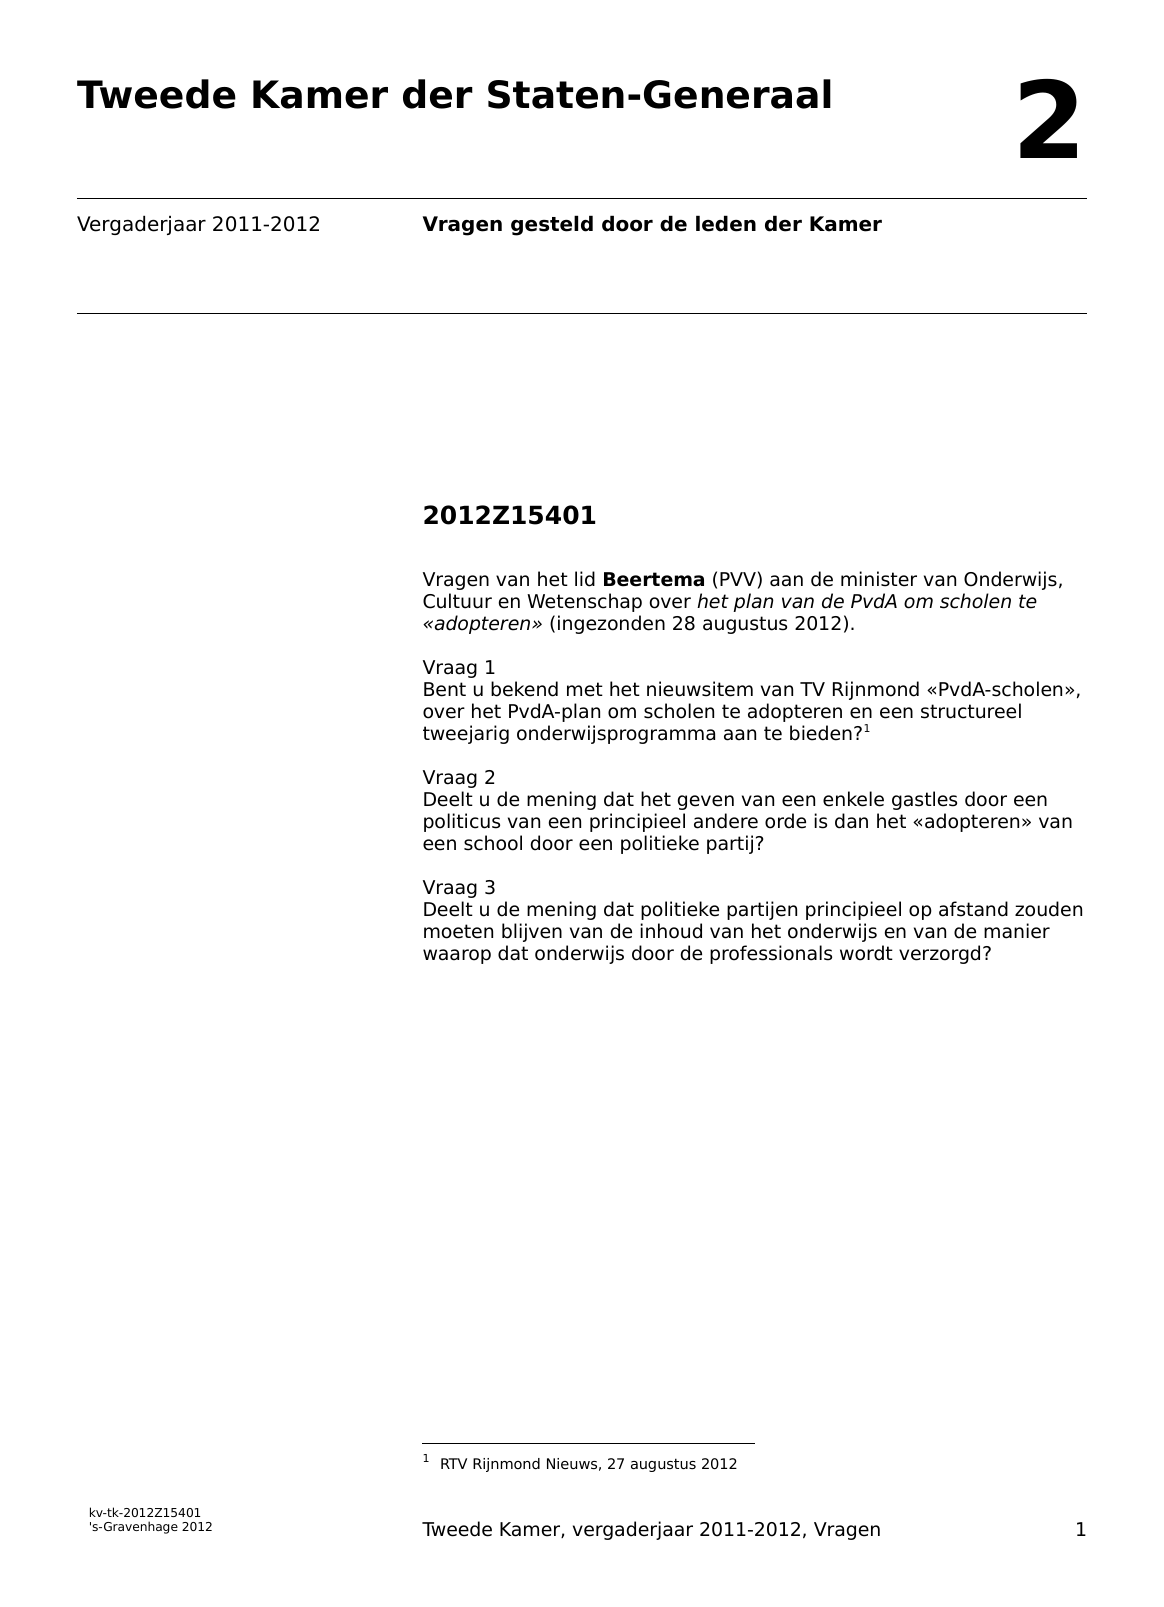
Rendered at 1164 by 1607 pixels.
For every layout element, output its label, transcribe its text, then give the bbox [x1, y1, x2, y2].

table_header Tweede Kamer der Staten-Generaal [77, 59, 886, 198]
text kv-tk-2012Z15401 [88, 1506, 323, 1520]
text Deelt u de mening dat het geven van een enkele gastles door een politicus van een principieel andere orde is dan het «adopteren» van een school door een politieke partij? [422, 789, 1087, 855]
text Vraag 2 [422, 767, 1087, 789]
table_cell Vergaderjaar 2011-2012 [77, 199, 422, 313]
table_header 2 [886, 59, 1087, 198]
text 2012Z15401 [422, 501, 1087, 531]
text Vragen van het lid Beertema (PVV) aan de minister van Onderwijs, Cultuur en Wetenschap over het plan van de PvdA om scholen te «adopteren» (ingezonden 28 augustus 2012). [422, 569, 1087, 635]
text 's-Gravenhage 2012 [88, 1520, 323, 1534]
text Deelt u de mening dat politieke partijen principieel op afstand zouden moeten blijven van de inhoud van het onderwijs en van de manier waarop dat onderwijs door de professionals wordt verzorgd? [422, 899, 1087, 965]
text Vraag 3 [422, 877, 1087, 899]
text Vraag 1 [422, 657, 1087, 679]
text RTV Rijnmond Nieuws, 27 augustus 2012 [422, 1452, 1087, 1474]
text Bent u bekend met het nieuwsitem van TV Rijnmond «PvdA-scholen», over het PvdA-plan om scholen te adopteren en een structureel tweejarig onderwijsprogramma aan te bieden? [422, 679, 1087, 745]
table_cell Vragen gesteld door de leden der Kamer [422, 199, 1087, 313]
